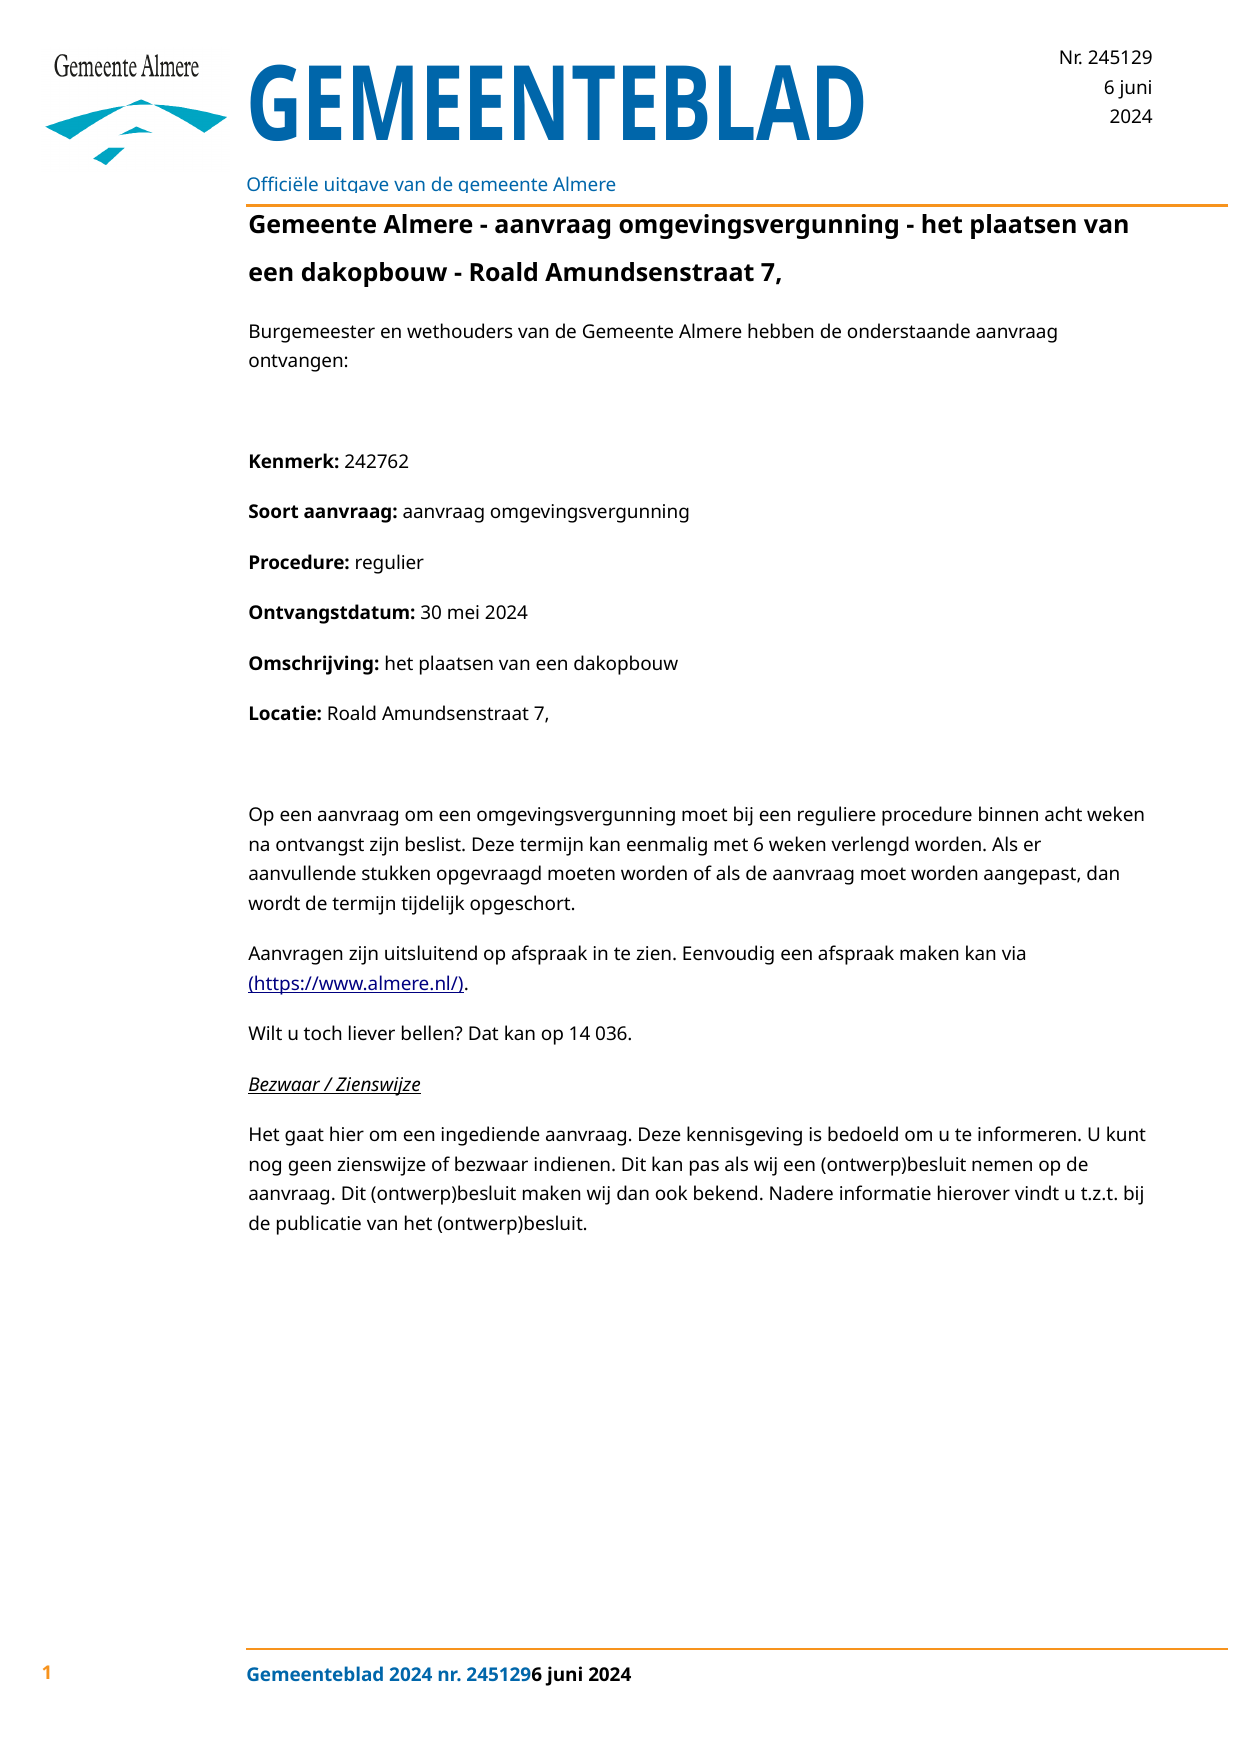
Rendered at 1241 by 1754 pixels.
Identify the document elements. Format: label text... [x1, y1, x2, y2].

text Kenmerk: 242762 [248, 448, 1152, 474]
text Omschrijving: het plaatsen van een dakopbouw [248, 650, 1152, 676]
text Locatie: Roald Amundsenstraat 7, [248, 700, 1152, 726]
text Procedure: regulier [248, 549, 1152, 575]
text Ontvangstdatum: 30 mei 2024 [248, 599, 1152, 625]
text Bezwaar / Zienswijze [248, 1071, 1152, 1097]
text Aanvragen zijn uitsluitend op afspraak in te zien. Eenvoudig een afspraak maken kan via (https://www.almere.nl/). [248, 940, 1152, 996]
picture [41, 47, 231, 172]
text Het gaat hier om een ingediende aanvraag. Deze kennisgeving is bedoeld om u te informeren. U kunt nog geen zienswijze of bezwaar indienen. Dit kan pas als wij een (ontwerp)besluit nemen op de aanvraag. Dit (ontwerp)besluit maken wij dan ook bekend. Nadere informatie hierover vindt u t.z.t. bij de publicatie van het (ontwerp)besluit. [248, 1121, 1152, 1236]
text Gemeente Almere - aanvraag omgevingsvergunning - het plaatsen van een dakopbouw - Roald Amundsenstraat 7, [248, 207, 1152, 288]
text Burgemeester en wethouders van de Gemeente Almere hebben de onderstaande aanvraag ontvangen: [248, 318, 1152, 373]
text Op een aanvraag om een omgevingsvergunning moet bij een reguliere procedure binnen acht weken na ontvangst zijn beslist. Deze termijn kan eenmalig met 6 weken verlengd worden. Als er aanvullende stukken opgevraagd moeten worden of als de aanvraag moet worden aangepast, dan wordt de termijn tijdelijk opgeschort. [248, 801, 1152, 916]
text Soort aanvraag: aanvraag omgevingsvergunning [248, 499, 1152, 524]
text Wilt u toch liever bellen? Dat kan op 14 036. [248, 1020, 1152, 1046]
